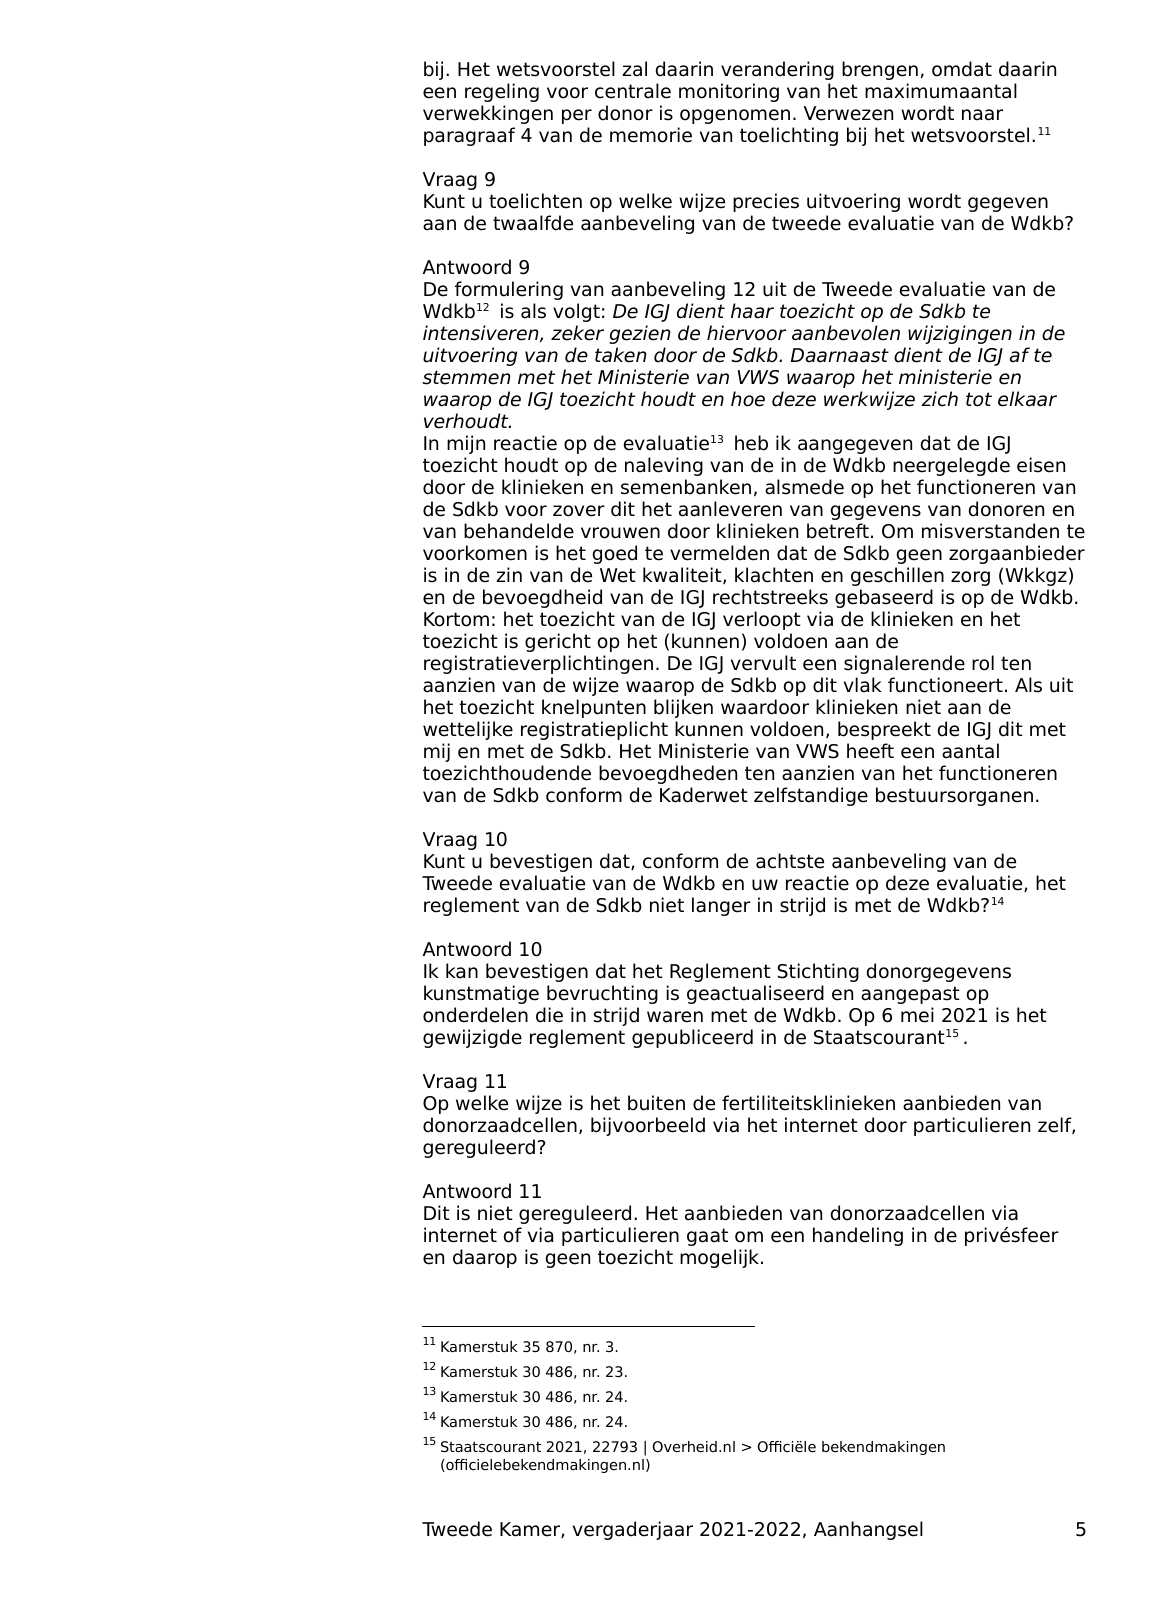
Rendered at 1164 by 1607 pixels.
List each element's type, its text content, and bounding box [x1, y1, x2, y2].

text Kunt u bevestigen dat, conform de achtste aanbeveling van de Tweede evaluatie van de Wdkb en uw reactie op deze evaluatie, het reglement van de Sdkb niet langer in strijd is met de Wdkb? [422, 851, 1087, 917]
text Op welke wijze is het buiten de fertiliteitsklinieken aanbieden van donorzaadcellen, bijvoorbeeld via het internet door particulieren zelf, gereguleerd? [422, 1093, 1087, 1159]
text Vraag 10 [422, 829, 1087, 851]
text Antwoord 9 [422, 257, 1087, 279]
text Dit is niet gereguleerd. Het aanbieden van donorzaadcellen via internet of via particulieren gaat om een handeling in de privésfeer en daarop is geen toezicht mogelijk. [422, 1203, 1087, 1269]
text bij. Het wetsvoorstel zal daarin verandering brengen, omdat daarin een regeling voor centrale monitoring van het maximumaantal verwekkingen per donor is opgenomen. Verwezen wordt naar paragraaf 4 van de memorie van toelichting bij het wetsvoorstel. [422, 59, 1087, 147]
text Kamerstuk 30 486, nr. 24. [422, 1410, 1087, 1432]
text De formulering van aanbeveling 12 uit de Tweede evaluatie van de Wdkb is als volgt: De IGJ dient haar toezicht op de Sdkb te intensiveren, zeker gezien de hiervoor aanbevolen wijzigingen in de uitvoering van de taken door de Sdkb. Daarnaast dient de IGJ af te stemmen met het Ministerie van VWS waarop het ministerie en waarop de IGJ toezicht houdt en hoe deze werkwijze zich tot elkaar verhoudt. [422, 279, 1087, 433]
text In mijn reactie op de evaluatie heb ik aangegeven dat de IGJ toezicht houdt op de naleving van de in de Wdkb neergelegde eisen door de klinieken en semenbanken, alsmede op het functioneren van de Sdkb voor zover dit het aanleveren van gegevens van donoren en van behandelde vrouwen door klinieken betreft. Om misverstanden te voorkomen is het goed te vermelden dat de Sdkb geen zorgaanbieder is in de zin van de Wet kwaliteit, klachten en geschillen zorg (Wkkgz) en de bevoegdheid van de IGJ rechtstreeks gebaseerd is op de Wdkb. Kortom: het toezicht van de IGJ verloopt via de klinieken en het toezicht is gericht op het (kunnen) voldoen aan de registratieverplichtingen. De IGJ vervult een signalerende rol ten aanzien van de wijze waarop de Sdkb op dit vlak functioneert. Als uit het toezicht knelpunten blijken waardoor klinieken niet aan de wettelijke registratieplicht kunnen voldoen, bespreekt de IGJ dit met mij en met de Sdkb. Het Ministerie van VWS heeft een aantal toezichthoudende bevoegdheden ten aanzien van het functioneren van de Sdkb conform de Kaderwet zelfstandige bestuursorganen. [422, 433, 1087, 807]
text Kunt u toelichten op welke wijze precies uitvoering wordt gegeven aan de twaalfde aanbeveling van de tweede evaluatie van de Wdkb? [422, 191, 1087, 235]
text Vraag 11 [422, 1071, 1087, 1093]
text Vraag 9 [422, 169, 1087, 191]
text Kamerstuk 30 486, nr. 24. [422, 1385, 1087, 1407]
text Kamerstuk 35 870, nr. 3. [422, 1335, 1087, 1357]
text Antwoord 11 [422, 1181, 1087, 1203]
text Kamerstuk 30 486, nr. 23. [422, 1360, 1087, 1382]
text Antwoord 10 [422, 939, 1087, 961]
text Staatscourant 2021, 22793 | Overheid.nl > Officiële bekendmakingen (officielebekendmakingen.nl) [422, 1435, 1087, 1474]
text Ik kan bevestigen dat het Reglement Stichting donorgegevens kunstmatige bevruchting is geactualiseerd en aangepast op onderdelen die in strijd waren met de Wdkb. Op 6 mei 2021 is het gewijzigde reglement gepubliceerd in de Staatscourant. [422, 961, 1087, 1049]
